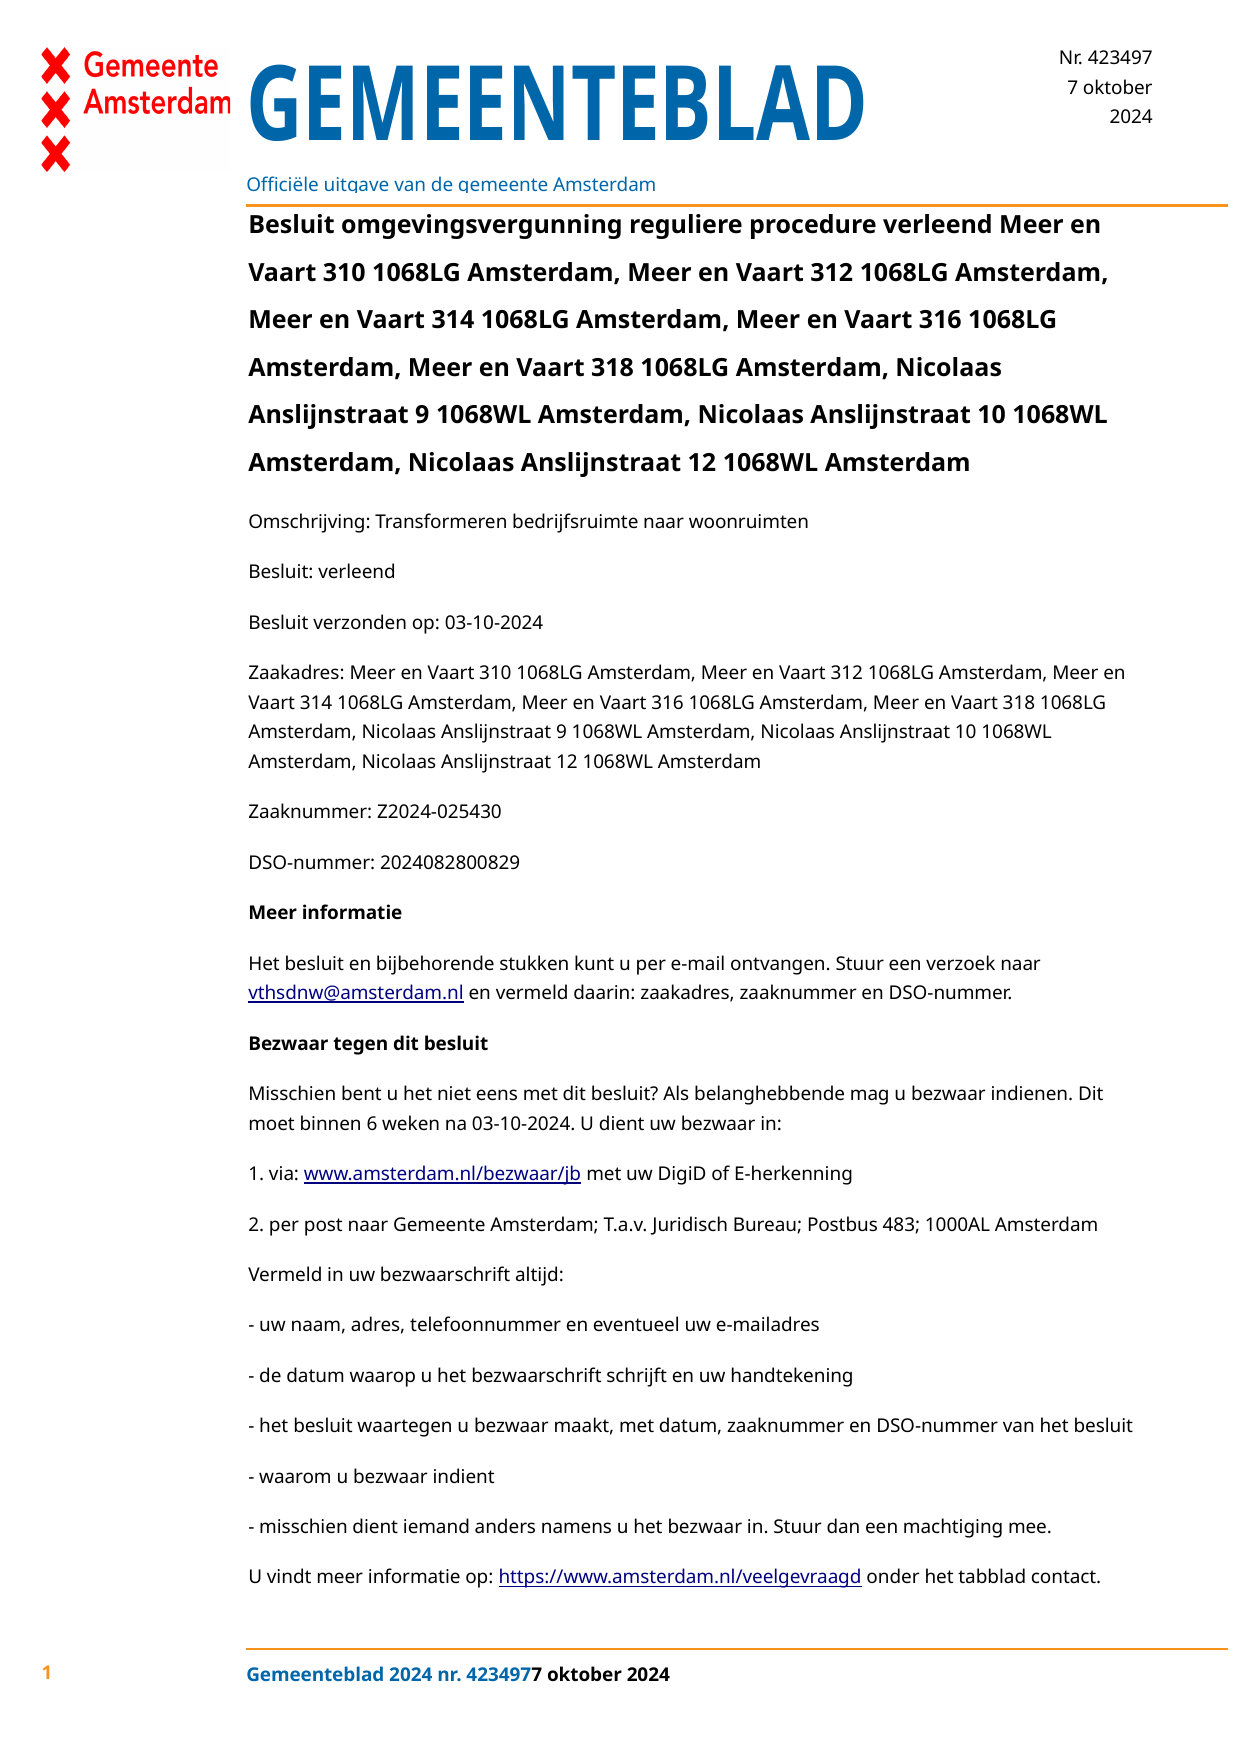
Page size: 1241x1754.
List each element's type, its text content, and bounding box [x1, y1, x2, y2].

picture [41, 47, 231, 172]
text - waarom u bezwaar indient [248, 1463, 1152, 1489]
text - uw naam, adres, telefoonnummer en eventueel uw e-mailadres [248, 1312, 1152, 1337]
text Besluit verzonden op: 03-10-2024 [248, 609, 1152, 635]
text Besluit: verleend [248, 559, 1152, 584]
text - de datum waarop u het bezwaarschrift schrijft en uw handtekening [248, 1362, 1152, 1388]
text 2. per post naar Gemeente Amsterdam; T.a.v. Juridisch Bureau; Postbus 483; 1000AL Amsterdam [248, 1211, 1152, 1237]
text Besluit omgevingsvergunning reguliere procedure verleend Meer en Vaart 310 1068LG Amsterdam, Meer en Vaart 312 1068LG Amsterdam, Meer en Vaart 314 1068LG Amsterdam, Meer en Vaart 316 1068LG Amsterdam, Meer en Vaart 318 1068LG Amsterdam, Nicolaas Anslijnstraat 9 1068WL Amsterdam, Nicolaas Anslijnstraat 10 1068WL Amsterdam, Nicolaas Anslijnstraat 12 1068WL Amsterdam [248, 207, 1152, 479]
text Het besluit en bijbehorende stukken kunt u per e-mail ontvangen. Stuur een verzoek naar vthsdnw@amsterdam.nl en vermeld daarin: zaakadres, zaaknummer en DSO-nummer. [248, 950, 1152, 1005]
text Misschien bent u het niet eens met dit besluit? Als belanghebbende mag u bezwaar indienen. Dit moet binnen 6 weken na 03-10-2024. U dient uw bezwaar in: [248, 1080, 1152, 1136]
text - misschien dient iemand anders namens u het bezwaar in. Stuur dan een machtiging mee. [248, 1513, 1152, 1539]
text 1. via: www.amsterdam.nl/bezwaar/jb met uw DigiD of E-herkenning [248, 1160, 1152, 1186]
text Meer informatie [248, 899, 1152, 925]
text Zaaknummer: Z2024-025430 [248, 799, 1152, 824]
text Bezwaar tegen dit besluit [248, 1030, 1152, 1056]
text Zaakadres: Meer en Vaart 310 1068LG Amsterdam, Meer en Vaart 312 1068LG Amsterdam, Meer en Vaart 314 1068LG Amsterdam, Meer en Vaart 316 1068LG Amsterdam, Meer en Vaart 318 1068LG Amsterdam, Nicolaas Anslijnstraat 9 1068WL Amsterdam, Nicolaas Anslijnstraat 10 1068WL Amsterdam, Nicolaas Anslijnstraat 12 1068WL Amsterdam [248, 659, 1152, 774]
text Vermeld in uw bezwaarschrift altijd: [248, 1261, 1152, 1287]
text U vindt meer informatie op: https://www.amsterdam.nl/veelgevraagd onder het tabblad contact. [248, 1564, 1152, 1589]
text DSO-nummer: 2024082800829 [248, 849, 1152, 875]
text - het besluit waartegen u bezwaar maakt, met datum, zaaknummer en DSO-nummer van het besluit [248, 1412, 1152, 1438]
text Omschrijving: Transformeren bedrijfsruimte naar woonruimten [248, 508, 1152, 534]
